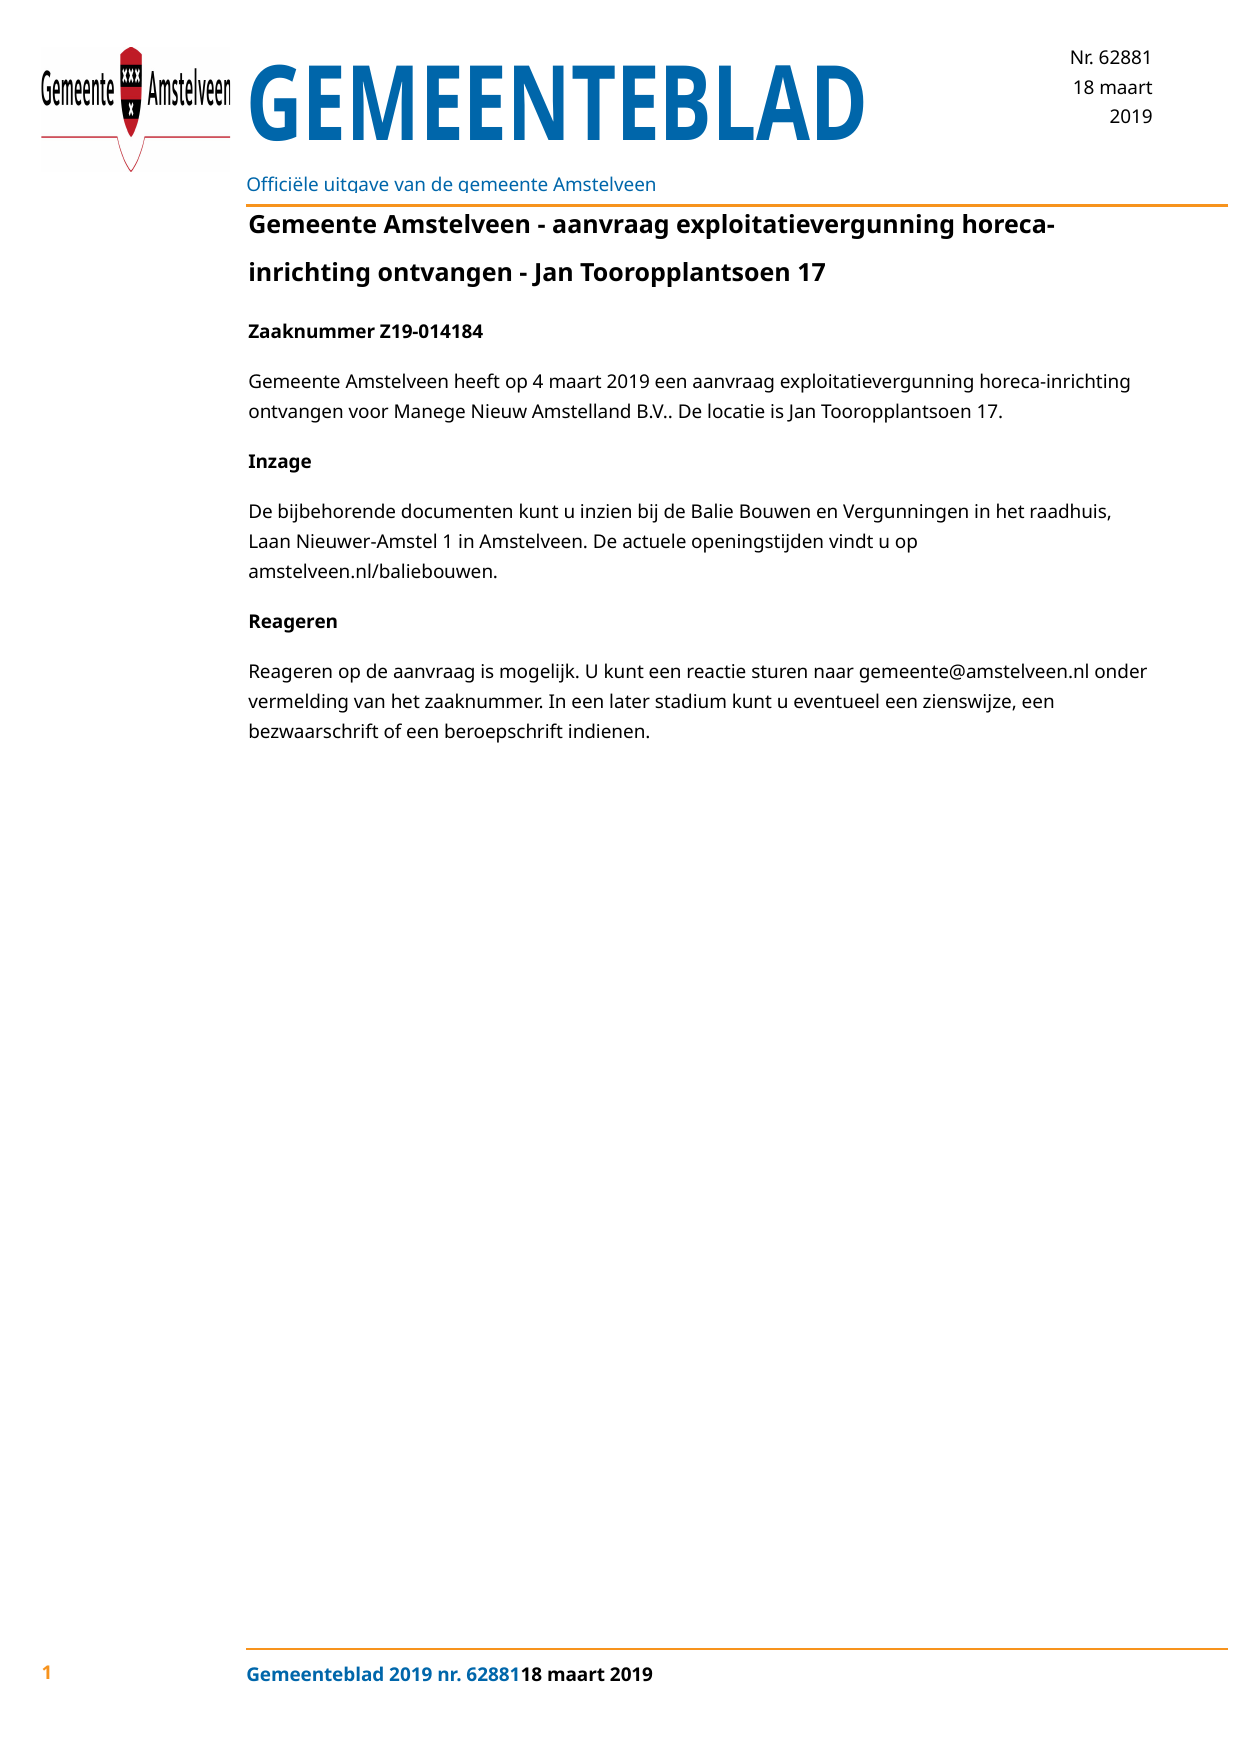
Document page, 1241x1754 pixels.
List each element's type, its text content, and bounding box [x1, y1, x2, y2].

text Gemeente Amstelveen heeft op 4 maart 2019 een aanvraag exploitatievergunning horeca-inrichting ontvangen voor Manege Nieuw Amstelland B.V.. De locatie is Jan Tooropplantsoen 17. [248, 368, 1152, 424]
text Gemeente Amstelveen - aanvraag exploitatievergunning horeca-inrichting ontvangen - Jan Tooropplantsoen 17 [248, 207, 1152, 288]
text Zaaknummer Z19-014184 [248, 318, 1152, 344]
picture [41, 47, 231, 172]
text Reageren op de aanvraag is mogelijk. U kunt een reactie sturen naar gemeente@amstelveen.nl onder vermelding van het zaaknummer. In een later stadium kunt u eventueel een zienswijze, een bezwaarschrift of een beroepschrift indienen. [248, 659, 1152, 744]
text De bijbehorende documenten kunt u inzien bij de Balie Bouwen en Vergunningen in het raadhuis, Laan Nieuwer-Amstel 1 in Amstelveen. De actuele openingstijden vindt u op amstelveen.nl/baliebouwen. [248, 499, 1152, 584]
text Inzage [248, 448, 1152, 474]
text Reageren [248, 608, 1152, 634]
